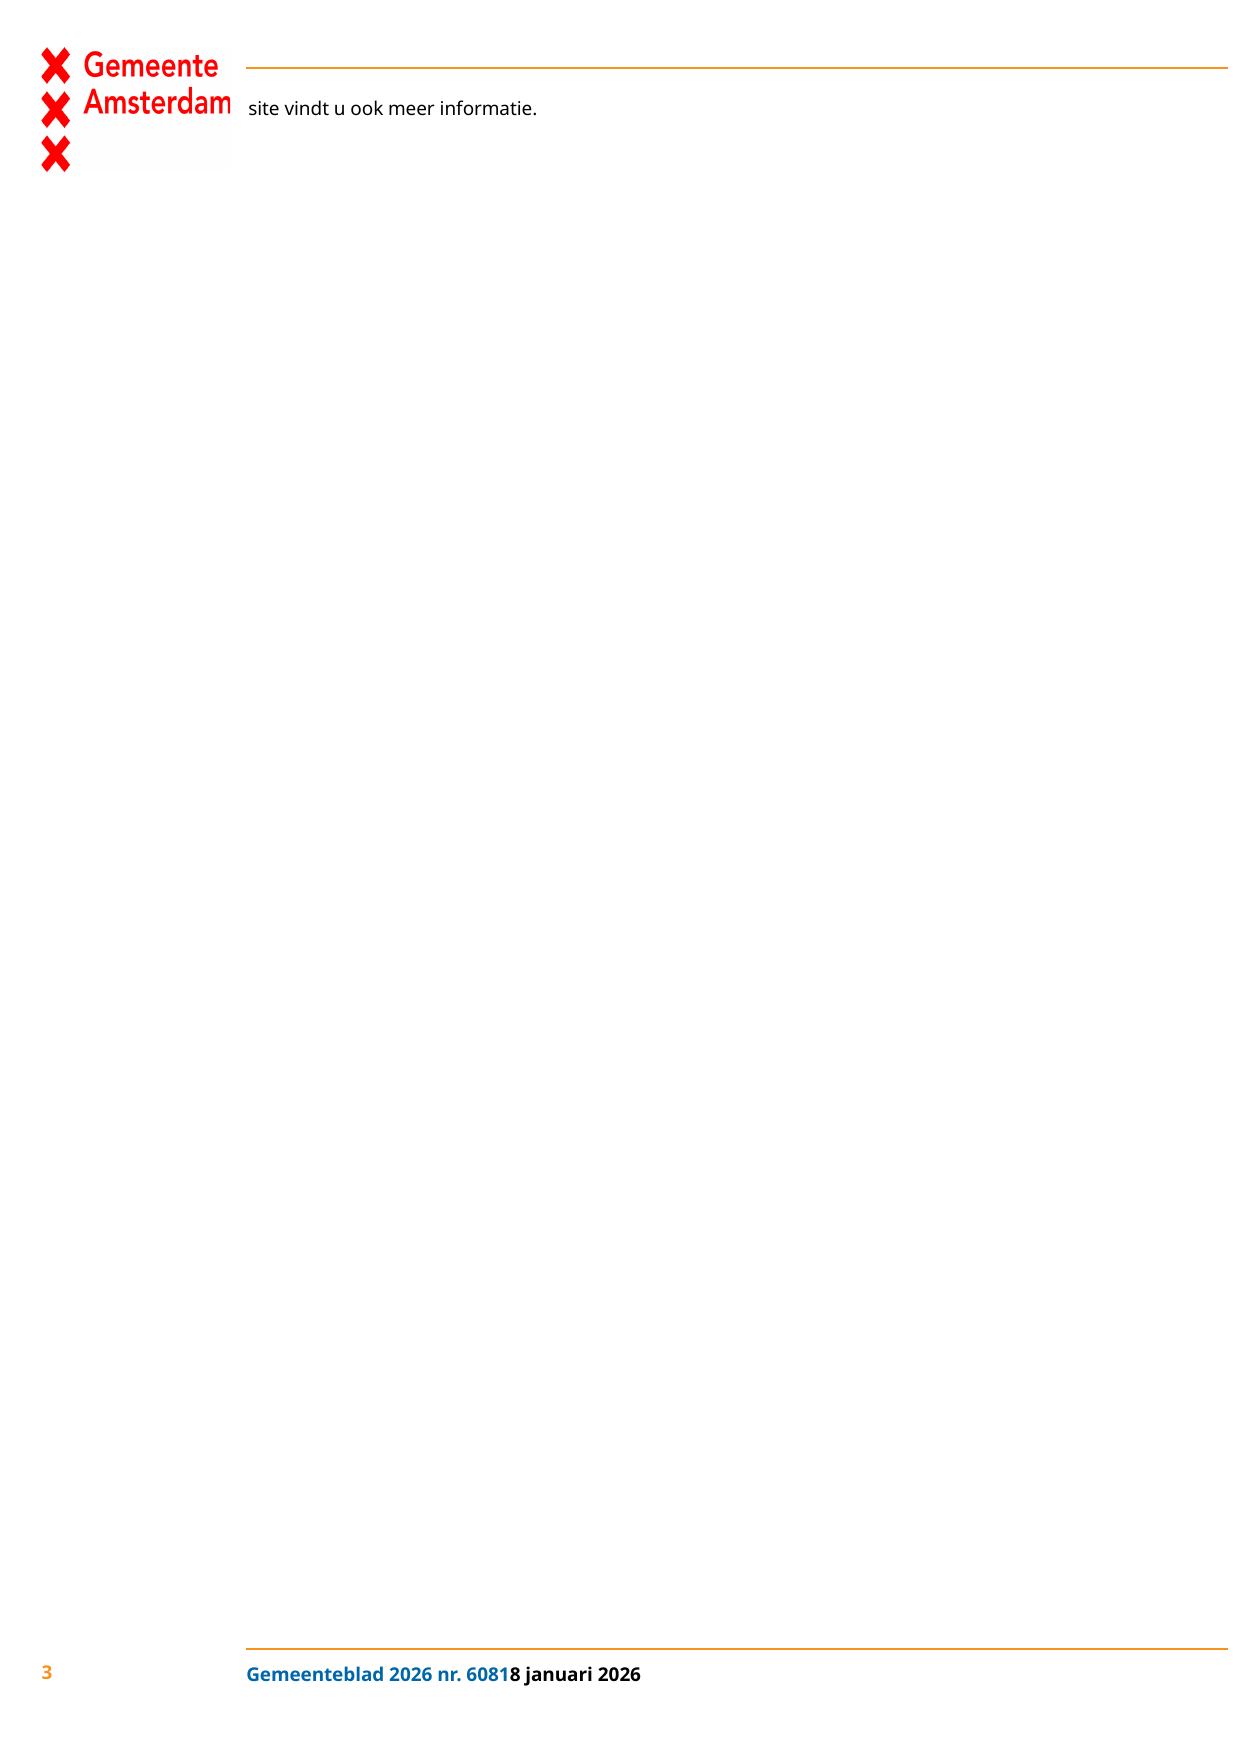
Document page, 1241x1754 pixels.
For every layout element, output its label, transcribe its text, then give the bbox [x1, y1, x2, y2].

text site vindt u ook meer informatie. [248, 95, 1152, 121]
picture [41, 47, 231, 172]
